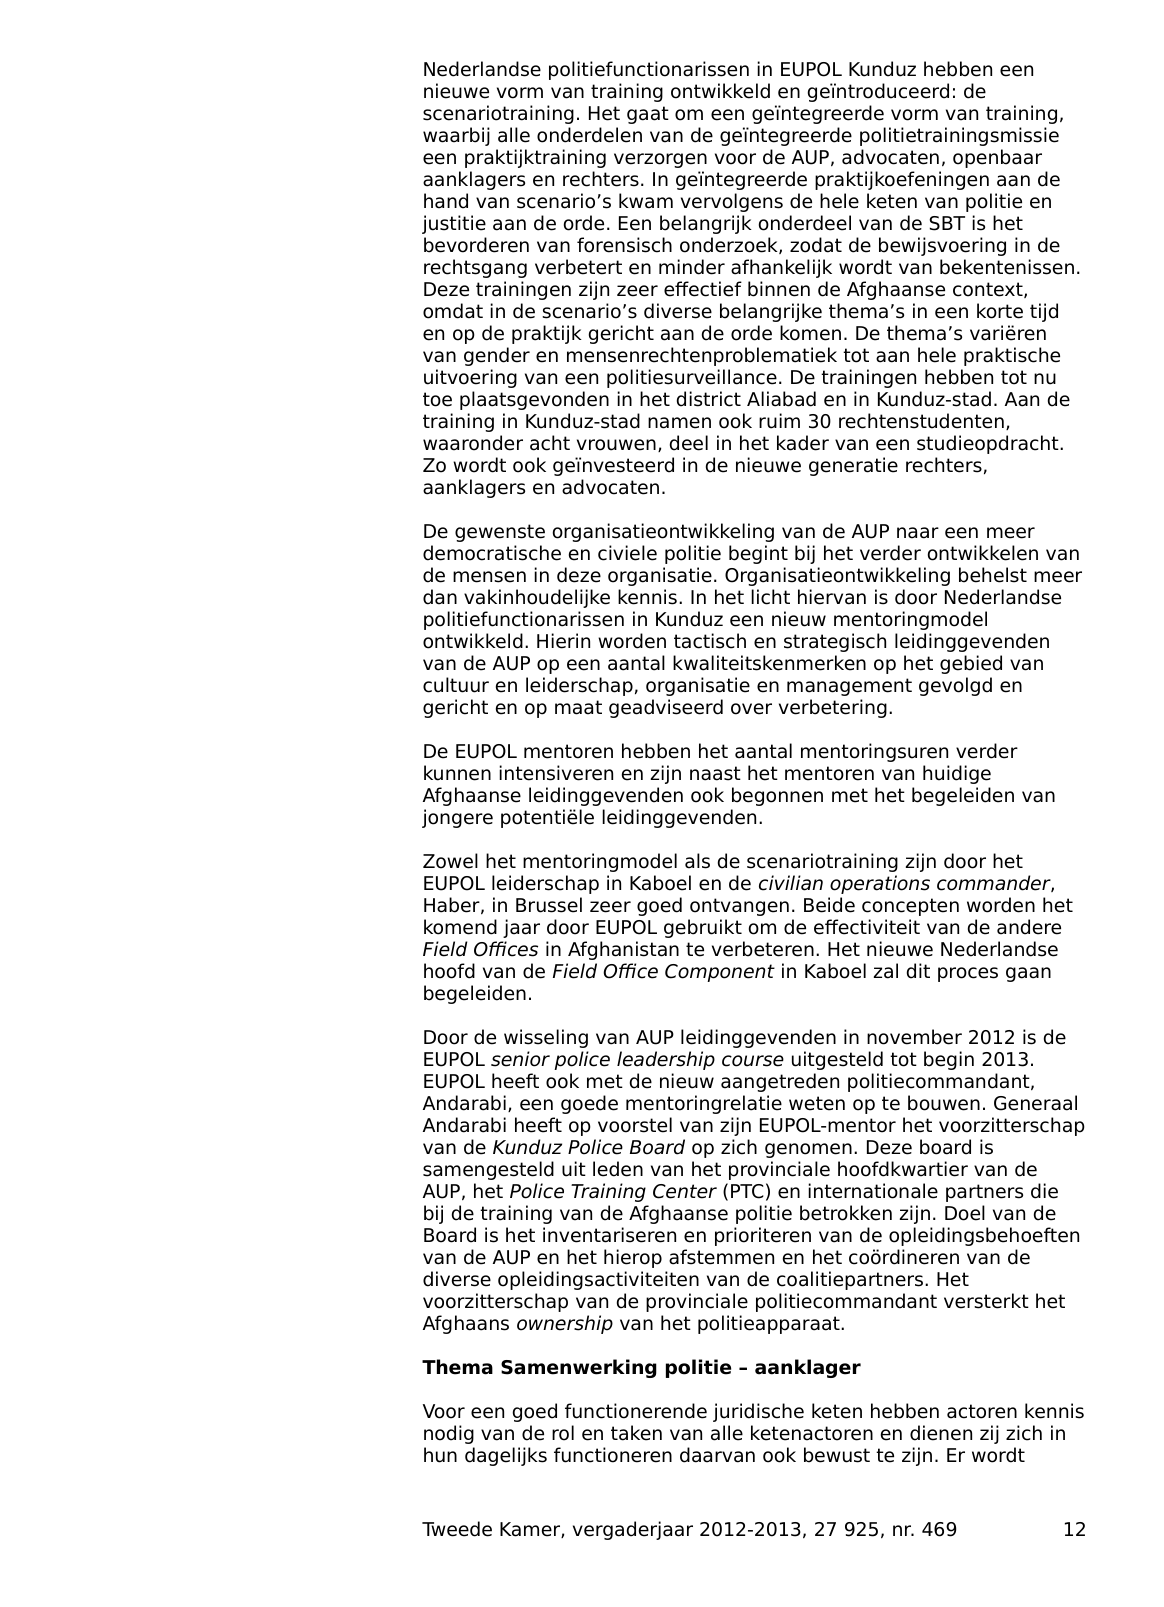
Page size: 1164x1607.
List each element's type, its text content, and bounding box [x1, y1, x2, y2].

text Nederlandse politiefunctionarissen in EUPOL Kunduz hebben een nieuwe vorm van training ontwikkeld en geïntroduceerd: de scenariotraining. Het gaat om een geïntegreerde vorm van training, waarbij alle onderdelen van de geïntegreerde politietrainingsmissie een praktijktraining verzorgen voor de AUP, advocaten, openbaar aanklagers en rechters. In geïntegreerde praktijkoefeningen aan de hand van scenario’s kwam vervolgens de hele keten van politie en justitie aan de orde. Een belangrijk onderdeel van de SBT is het bevorderen van forensisch onderzoek, zodat de bewijsvoering in de rechtsgang verbetert en minder afhankelijk wordt van bekentenissen. Deze trainingen zijn zeer effectief binnen de Afghaanse context, omdat in de scenario’s diverse belangrijke thema’s in een korte tijd en op de praktijk gericht aan de orde komen. De thema’s variëren van gender en mensenrechtenproblematiek tot aan hele praktische uitvoering van een politiesurveillance. De trainingen hebben tot nu toe plaatsgevonden in het district Aliabad en in Kunduz-stad. Aan de training in Kunduz-stad namen ook ruim 30 rechtenstudenten, waaronder acht vrouwen, deel in het kader van een studieopdracht. Zo wordt ook geïnvesteerd in de nieuwe generatie rechters, aanklagers en advocaten. [422, 59, 1087, 499]
text Zowel het mentoringmodel als de scenariotraining zijn door het EUPOL leiderschap in Kaboel en de civilian operations commander, Haber, in Brussel zeer goed ontvangen. Beide concepten worden het komend jaar door EUPOL gebruikt om de effectiviteit van de andere Field Offices in Afghanistan te verbeteren. Het nieuwe Nederlandse hoofd van de Field Office Component in Kaboel zal dit proces gaan begeleiden. [422, 851, 1087, 1005]
text De EUPOL mentoren hebben het aantal mentoringsuren verder kunnen intensiveren en zijn naast het mentoren van huidige Afghaanse leidinggevenden ook begonnen met het begeleiden van jongere potentiële leidinggevenden. [422, 741, 1087, 829]
text Door de wisseling van AUP leidinggevenden in november 2012 is de EUPOL senior police leadership course uitgesteld tot begin 2013. EUPOL heeft ook met de nieuw aangetreden politiecommandant, Andarabi, een goede mentoringrelatie weten op te bouwen. Generaal Andarabi heeft op voorstel van zijn EUPOL-mentor het voorzitterschap van de Kunduz Police Board op zich genomen. Deze board is samengesteld uit leden van het provinciale hoofdkwartier van de AUP, het Police Training Center (PTC) en internationale partners die bij de training van de Afghaanse politie betrokken zijn. Doel van de Board is het inventariseren en prioriteren van de opleidingsbehoeften van de AUP en het hierop afstemmen en het coördineren van de diverse opleidingsactiviteiten van de coalitiepartners. Het voorzitterschap van de provinciale politiecommandant versterkt het Afghaans ownership van het politieapparaat. [422, 1027, 1087, 1335]
subtitle Thema Samenwerking politie – aanklager [422, 1357, 1087, 1379]
text Voor een goed functionerende juridische keten hebben actoren kennis nodig van de rol en taken van alle ketenactoren en dienen zij zich in hun dagelijks functioneren daarvan ook bewust te zijn. Er wordt [422, 1401, 1087, 1467]
text De gewenste organisatieontwikkeling van de AUP naar een meer democratische en civiele politie begint bij het verder ontwikkelen van de mensen in deze organisatie. Organisatieontwikkeling behelst meer dan vakinhoudelijke kennis. In het licht hiervan is door Nederlandse politiefunctionarissen in Kunduz een nieuw mentoringmodel ontwikkeld. Hierin worden tactisch en strategisch leidinggevenden van de AUP op een aantal kwaliteitskenmerken op het gebied van cultuur en leiderschap, organisatie en management gevolgd en gericht en op maat geadviseerd over verbetering. [422, 521, 1087, 719]
